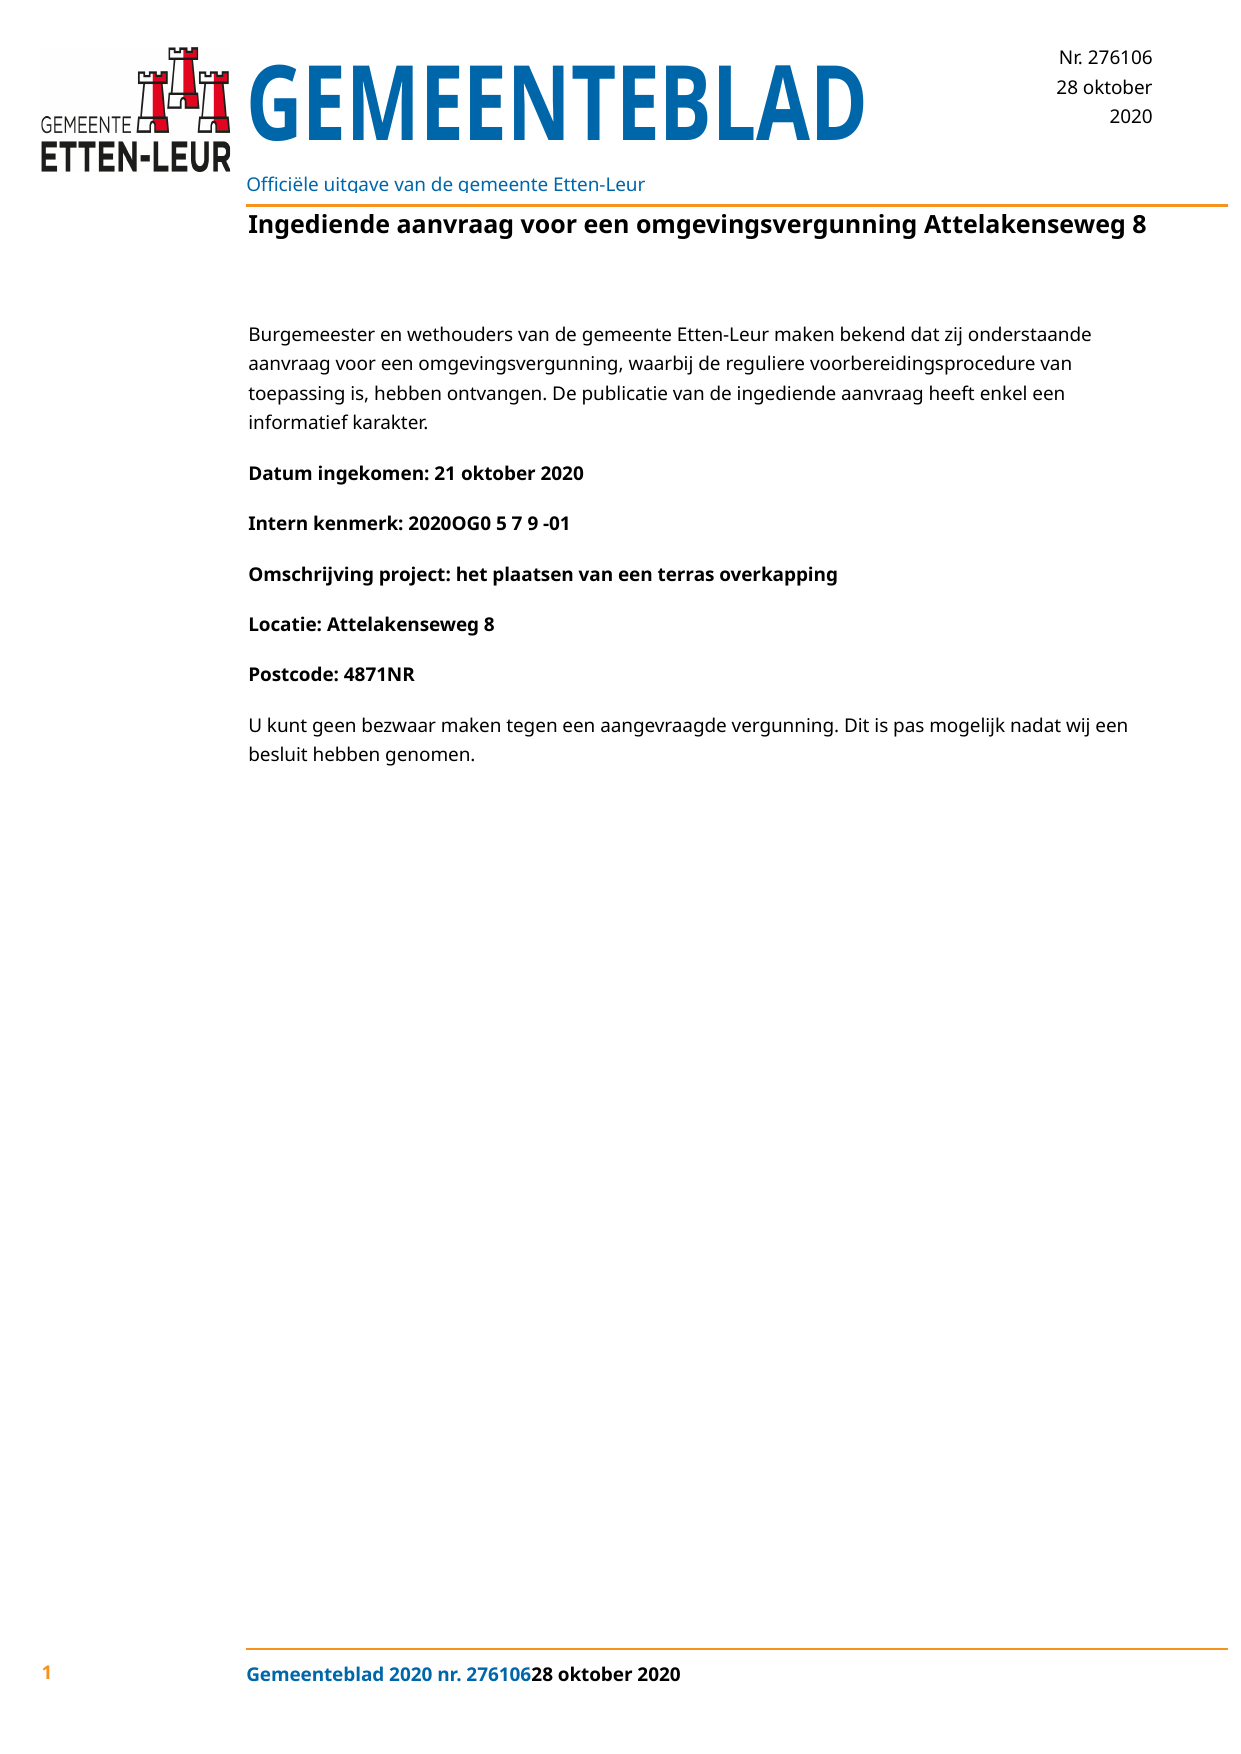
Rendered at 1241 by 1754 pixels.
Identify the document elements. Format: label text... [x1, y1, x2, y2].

picture [41, 47, 231, 172]
text Ingediende aanvraag voor een omgevingsvergunning Attelakenseweg 8 [248, 207, 1152, 241]
text Intern kenmerk: 2020OG0 5 7 9 -01 [248, 510, 1152, 536]
text Datum ingekomen: 21 oktober 2020 [248, 460, 1152, 486]
text U kunt geen bezwaar maken tegen een aangevraagde vergunning. Dit is pas mogelijk nadat wij een besluit hebben genomen. [248, 712, 1152, 767]
text Locatie: Attelakenseweg 8 [248, 611, 1152, 637]
text Omschrijving project: het plaatsen van een terras overkapping [248, 561, 1152, 586]
text Postcode: 4871NR [248, 662, 1152, 687]
text Burgemeester en wethouders van de gemeente Etten-Leur maken bekend dat zij onderstaande aanvraag voor een omgevingsvergunning, waarbij de reguliere voorbereidingsprocedure van toepassing is, hebben ontvangen. De publicatie van de ingediende aanvraag heeft enkel een informatief karakter. [248, 321, 1152, 435]
